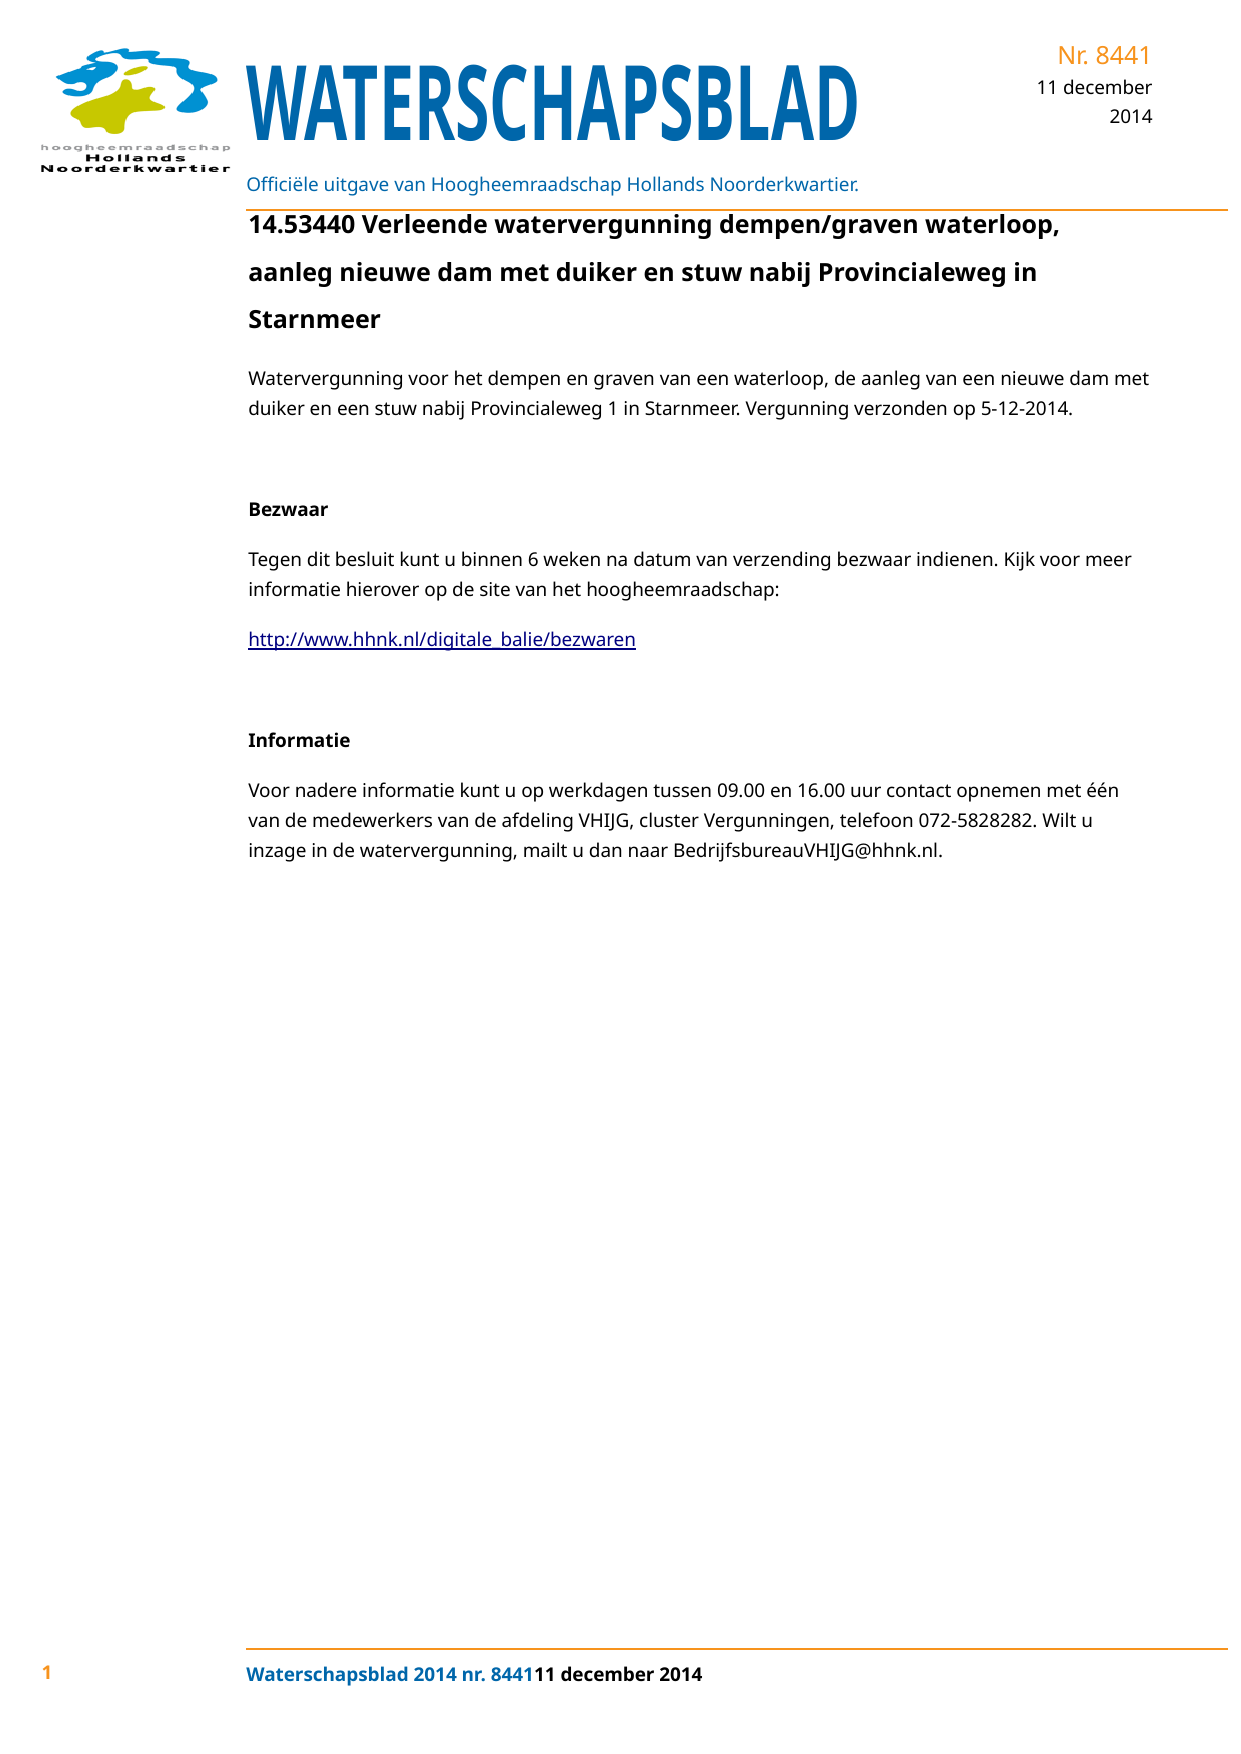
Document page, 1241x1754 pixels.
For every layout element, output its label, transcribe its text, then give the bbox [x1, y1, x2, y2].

text Tegen dit besluit kunt u binnen 6 weken na datum van verzending bezwaar indienen. Kijk voor meer informatie hierover op de site van het hoogheemraadschap: [248, 546, 1152, 602]
text Watervergunning voor het dempen en graven van een waterloop, de aanleg van een nieuwe dam met duiker en een stuw nabij Provincialeweg 1 in Starnmeer. Vergunning verzonden op 5-12-2014. [248, 366, 1152, 421]
text Informatie [248, 727, 1152, 753]
text http://www.hhnk.nl/digitale_balie/bezwaren [248, 626, 1152, 652]
text Voor nadere informatie kunt u op werkdagen tussen 09.00 en 16.00 uur contact opnemen met één van de medewerkers van de afdeling VHIJG, cluster Vergunningen, telefoon 072-5828282. Wilt u inzage in de watervergunning, mailt u dan naar BedrijfsbureauVHIJG@hhnk.nl. [248, 778, 1152, 862]
picture [41, 47, 231, 172]
text 14.53440 Verleende watervergunning dempen/graven waterloop, aanleg nieuwe dam met duiker en stuw nabij Provincialeweg in Starnmeer [248, 211, 1152, 336]
text Bezwaar [248, 496, 1152, 522]
